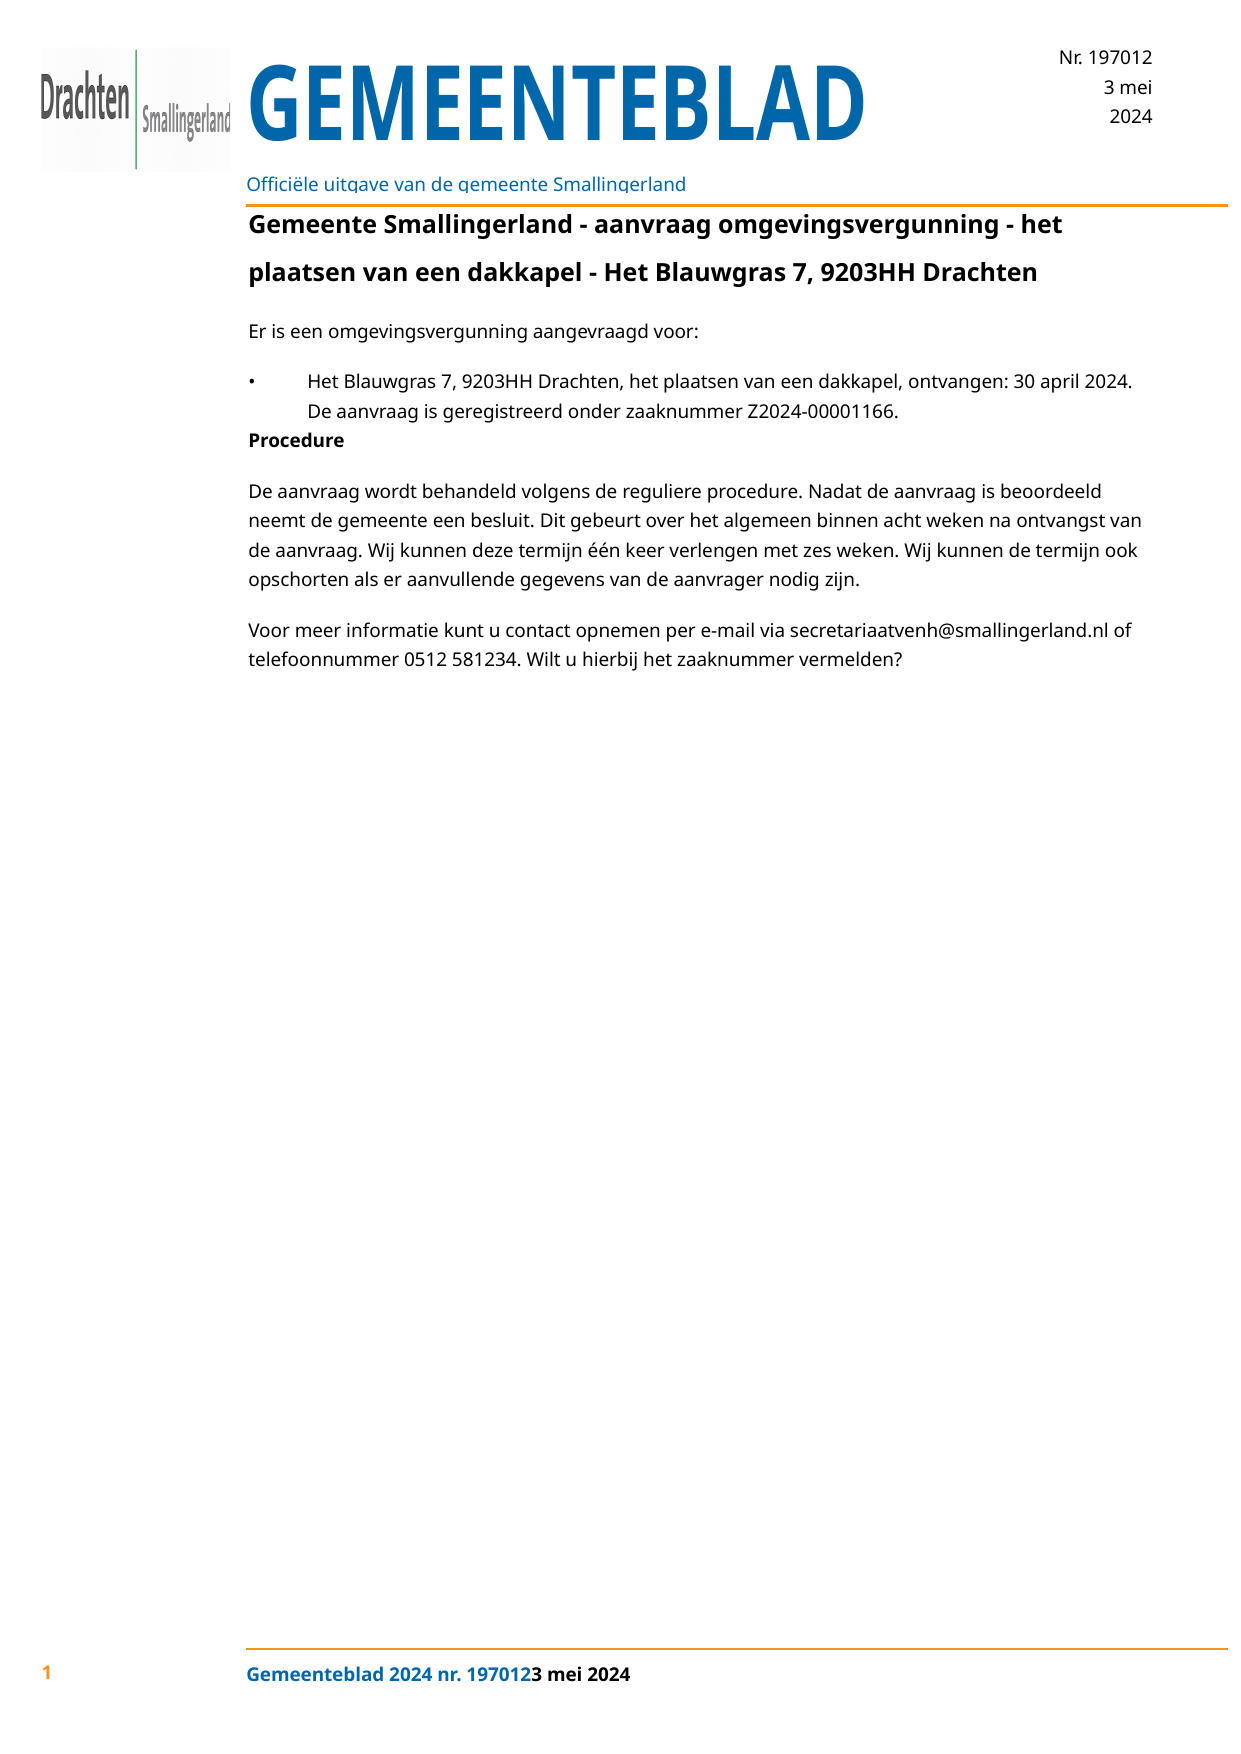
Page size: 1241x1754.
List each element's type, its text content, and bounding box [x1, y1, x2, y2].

list Het Blauwgras 7, 9203HH Drachten, het plaatsen van een dakkapel, ontvangen: 30 april 2024. De aanvraag is geregistreerd onder zaaknummer Z2024-00001166. [248, 368, 1152, 424]
text Gemeente Smallingerland - aanvraag omgevingsvergunning - het plaatsen van een dakkapel - Het Blauwgras 7, 9203HH Drachten [248, 207, 1152, 288]
picture [41, 47, 231, 172]
text Er is een omgevingsvergunning aangevraagd voor: [248, 318, 1152, 344]
text De aanvraag wordt behandeld volgens de reguliere procedure. Nadat de aanvraag is beoordeeld neemt de gemeente een besluit. Dit gebeurt over het algemeen binnen acht weken na ontvangst van de aanvraag. Wij kunnen deze termijn één keer verlengen met zes weken. Wij kunnen de termijn ook opschorten als er aanvullende gegevens van de aanvrager nodig zijn. [248, 478, 1152, 592]
text Procedure [248, 427, 1152, 453]
text Voor meer informatie kunt u contact opnemen per e-mail via secretariaatvenh@smallingerland.nl of telefoonnummer 0512 581234. Wilt u hierbij het zaaknummer vermelden? [248, 617, 1152, 672]
